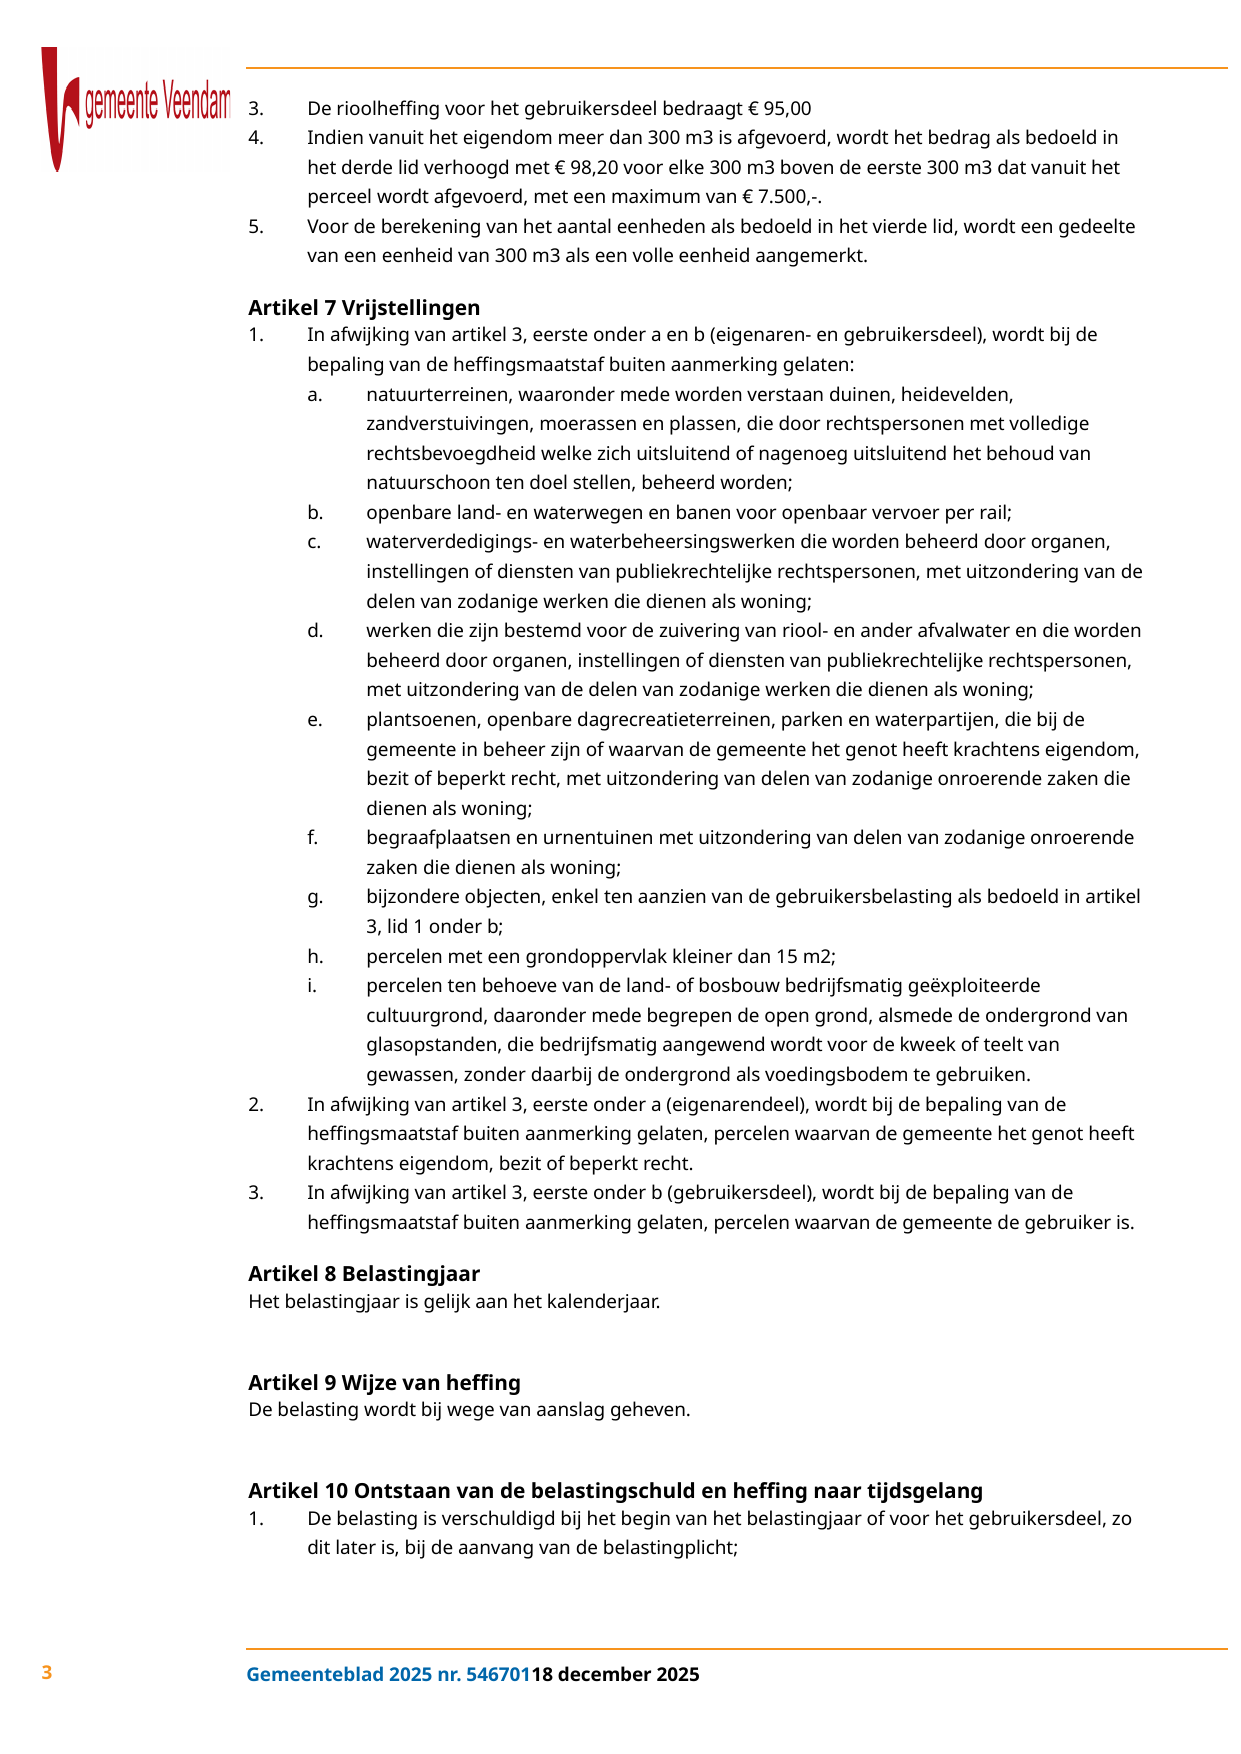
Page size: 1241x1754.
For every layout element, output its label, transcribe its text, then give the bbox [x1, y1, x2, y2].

list De belasting is verschuldigd bij het begin van het belastingjaar of voor het gebruikersdeel, zo dit later is, bij de aanvang van de belastingplicht; [248, 1505, 1152, 1560]
list In afwijking van artikel 3, eerste onder a (eigenarendeel), wordt bij de bepaling van de heffingsmaatstaf buiten aanmerking gelaten, percelen waarvan de gemeente het genot heeft krachtens eigendom, bezit of beperkt recht. [248, 1091, 1152, 1176]
list In afwijking van artikel 3, eerste onder a en b (eigenaren- en gebruikersdeel), wordt bij de bepaling van de heffingsmaatstaf buiten aanmerking gelaten: [248, 322, 1152, 377]
list Indien vanuit het eigendom meer dan 300 m3 is afgevoerd, wordt het bedrag als bedoeld in het derde lid verhoogd met € 98,20 voor elke 300 m3 boven de eerste 300 m3 dat vanuit het perceel wordt afgevoerd, met een maximum van € 7.500,-. [248, 124, 1152, 209]
picture [41, 47, 231, 172]
list openbare land- en waterwegen en banen voor openbaar vervoer per rail; [307, 499, 1152, 525]
list bijzondere objecten, enkel ten aanzien van de gebruikersbelasting als bedoeld in artikel 3, lid 1 onder b; [307, 884, 1152, 939]
list waterverdedigings- en waterbeheersingswerken die worden beheerd door organen, instellingen of diensten van publiekrechtelijke rechtspersonen, met uitzondering van de delen van zodanige werken die dienen als woning; [307, 529, 1152, 613]
list percelen ten behoeve van de land- of bosbouw bedrijfsmatig geëxploiteerde cultuurgrond, daaronder mede begrepen de open grond, alsmede de ondergrond van glasopstanden, die bedrijfsmatig aangewend wordt voor de kweek of teelt van gewassen, zonder daarbij de ondergrond als voedingsbodem te gebruiken. [307, 972, 1152, 1087]
text Artikel 10 Ontstaan van de belastingschuld en heffing naar tijdsgelang [248, 1476, 1152, 1505]
list In afwijking van artikel 3, eerste onder b (gebruikersdeel), wordt bij de bepaling van de heffingsmaatstaf buiten aanmerking gelaten, percelen waarvan de gemeente de gebruiker is. [248, 1179, 1152, 1235]
list De rioolheffing voor het gebruikersdeel bedraagt € 95,00 [248, 95, 1152, 121]
text De belasting wordt bij wege van aanslag geheven. [248, 1396, 1152, 1422]
text Artikel 8 Belastingjaar [248, 1259, 1152, 1288]
text Artikel 9 Wijze van heffing [248, 1368, 1152, 1396]
list werken die zijn bestemd voor de zuivering van riool- en ander afvalwater en die worden beheerd door organen, instellingen of diensten van publiekrechtelijke rechtspersonen, met uitzondering van de delen van zodanige werken die dienen als woning; [307, 617, 1152, 702]
list natuurterreinen, waaronder mede worden verstaan duinen, heidevelden, zandverstuivingen, moerassen en plassen, die door rechtspersonen met volledige rechtsbevoegdheid welke zich uitsluitend of nagenoeg uitsluitend het behoud van natuurschoon ten doel stellen, beheerd worden; [307, 381, 1152, 495]
list begraafplaatsen en urnentuinen met uitzondering van delen van zodanige onroerende zaken die dienen als woning; [307, 824, 1152, 880]
list Voor de berekening van het aantal eenheden als bedoeld in het vierde lid, wordt een gedeelte van een eenheid van 300 m3 als een volle eenheid aangemerkt. [248, 213, 1152, 268]
list percelen met een grondoppervlak kleiner dan 15 m2; [307, 943, 1152, 968]
text Het belastingjaar is gelijk aan het kalenderjaar. [248, 1288, 1152, 1314]
text Artikel 7 Vrijstellingen [248, 293, 1152, 322]
list plantsoenen, openbare dagrecreatieterreinen, parken en waterpartijen, die bij de gemeente in beheer zijn of waarvan de gemeente het genot heeft krachtens eigendom, bezit of beperkt recht, met uitzondering van delen van zodanige onroerende zaken die dienen als woning; [307, 706, 1152, 821]
